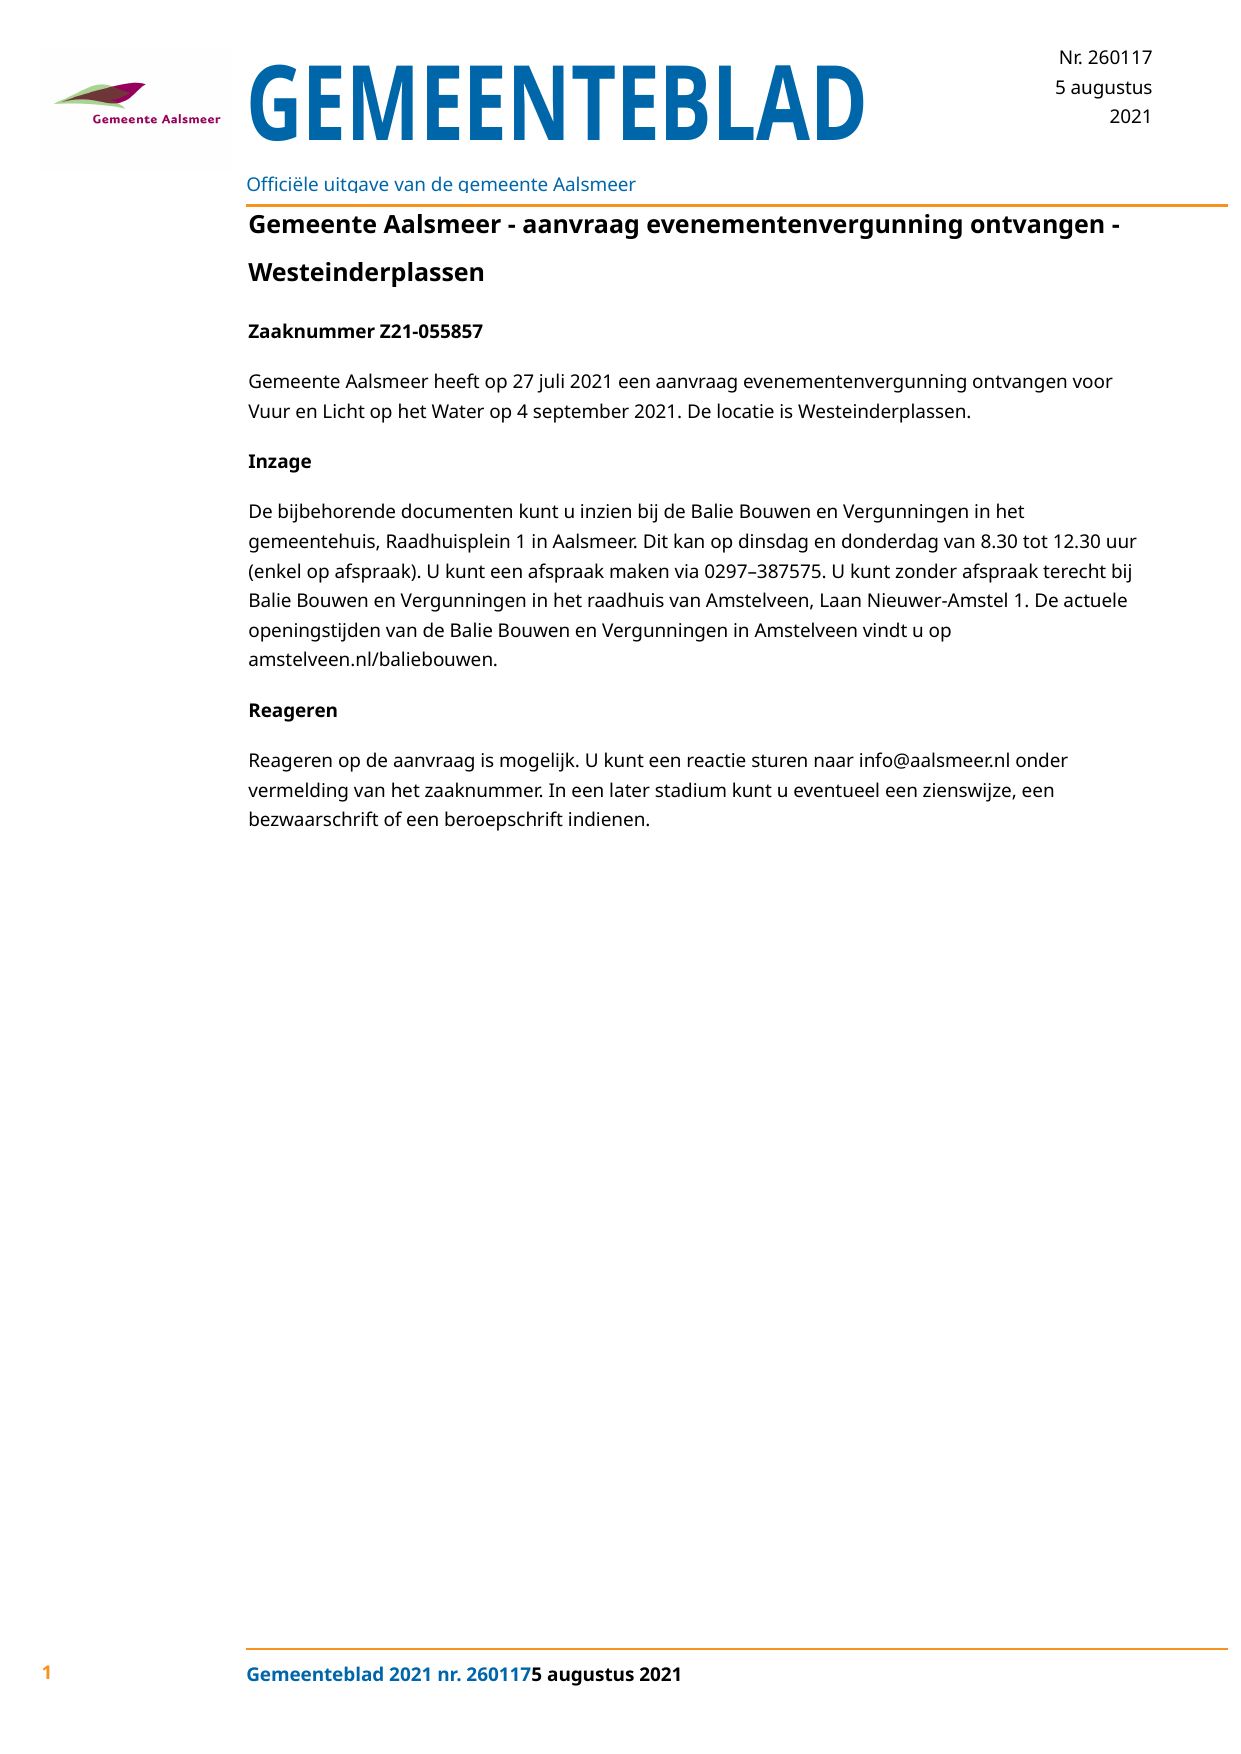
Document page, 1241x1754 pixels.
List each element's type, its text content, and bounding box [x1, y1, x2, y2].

picture [41, 47, 231, 172]
text Gemeente Aalsmeer - aanvraag evenementenvergunning ontvangen - Westeinderplassen [248, 207, 1152, 288]
text De bijbehorende documenten kunt u inzien bij de Balie Bouwen en Vergunningen in het gemeentehuis, Raadhuisplein 1 in Aalsmeer. Dit kan op dinsdag en donderdag van 8.30 tot 12.30 uur (enkel op afspraak). U kunt een afspraak maken via 0297–387575. U kunt zonder afspraak terecht bij Balie Bouwen en Vergunningen in het raadhuis van Amstelveen, Laan Nieuwer-Amstel 1. De actuele openingstijden van de Balie Bouwen en Vergunningen in Amstelveen vindt u op amstelveen.nl/baliebouwen. [248, 499, 1152, 672]
text Zaaknummer Z21-055857 [248, 318, 1152, 344]
text Inzage [248, 448, 1152, 474]
text Gemeente Aalsmeer heeft op 27 juli 2021 een aanvraag evenementenvergunning ontvangen voor Vuur en Licht op het Water op 4 september 2021. De locatie is Westeinderplassen. [248, 368, 1152, 424]
text Reageren [248, 697, 1152, 723]
text Reageren op de aanvraag is mogelijk. U kunt een reactie sturen naar info@aalsmeer.nl onder vermelding van het zaaknummer. In een later stadium kunt u eventueel een zienswijze, een bezwaarschrift of een beroepschrift indienen. [248, 747, 1152, 832]
